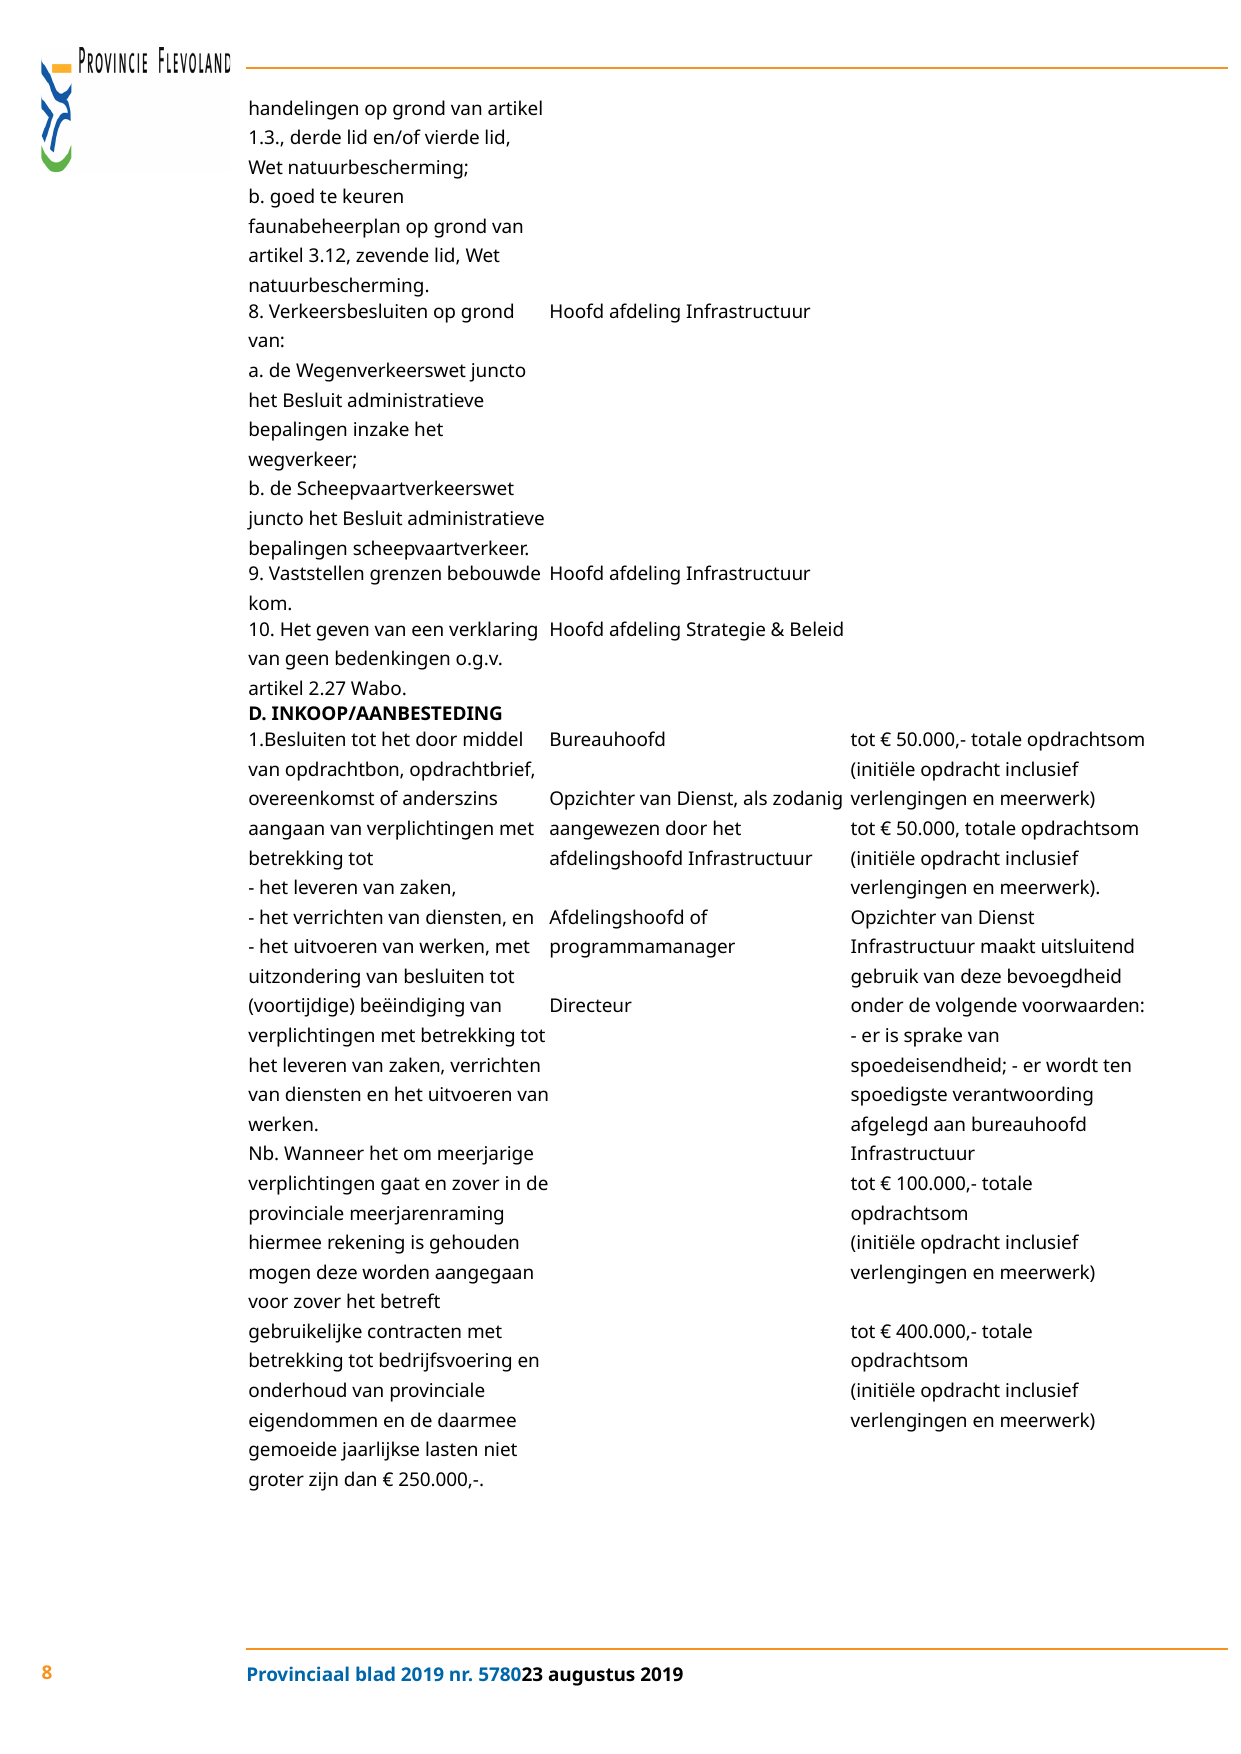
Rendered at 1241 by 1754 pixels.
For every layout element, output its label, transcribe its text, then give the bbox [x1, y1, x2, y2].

table_cell 9. Vaststellen grenzen bebouwde kom. [248, 560, 549, 616]
table_cell Bureauhoofd Opzichter van Dienst, als zodanig aangewezen door het afdelingshoofd Infrastructuur Afdelingshoofd of programmamanager Directeur [549, 726, 850, 1492]
table_cell Hoofd afdeling Infrastructuur [549, 298, 850, 560]
table_cell 8. Verkeersbesluiten op grond van: a. de Wegenverkeerswet juncto het Besluit administratieve bepalingen inzake het wegverkeer; b. de Scheepvaartverkeerswet juncto het Besluit administratieve bepalingen scheepvaartverkeer. [248, 298, 549, 560]
table_cell Hoofd afdeling Strategie & Beleid [549, 616, 850, 701]
table_cell 10. Het geven van een verklaring van geen bedenkingen o.g.v. artikel 2.27 Wabo. [248, 616, 549, 701]
table_cell tot € 50.000,- totale opdrachtsom (initiële opdracht inclusief verlengingen en meerwerk) tot € 50.000, totale opdrachtsom (initiële opdracht inclusief verlengingen en meerwerk). Opzichter van Dienst Infrastructuur maakt uitsluitend gebruik van deze bevoegdheid onder de volgende voorwaarden: - er is sprake van spoedeisendheid; - er wordt ten spoedigste verantwoording afgelegd aan bureauhoofd Infrastructuur tot € 100.000,- totale opdrachtsom (initiële opdracht inclusief verlengingen en meerwerk) tot € 400.000,- totale opdrachtsom (initiële opdracht inclusief verlengingen en meerwerk) [850, 726, 1152, 1492]
table_cell [850, 701, 1152, 726]
table_cell handelingen op grond van artikel 1.3., derde lid en/of vierde lid, Wet natuurbescherming; b. goed te keuren faunabeheerplan op grond van artikel 3.12, zevende lid, Wet natuurbescherming. [248, 95, 549, 298]
table_cell [549, 701, 850, 726]
table_cell [850, 298, 1152, 560]
table_cell 1.Besluiten tot het door middel van opdrachtbon, opdrachtbrief, overeenkomst of anderszins aangaan van verplichtingen met betrekking tot - het leveren van zaken, - het verrichten van diensten, en - het uitvoeren van werken, met uitzondering van besluiten tot (voortijdige) beëindiging van verplichtingen met betrekking tot het leveren van zaken, verrichten van diensten en het uitvoeren van werken. Nb. Wanneer het om meerjarige verplichtingen gaat en zover in de provinciale meerjarenraming hiermee rekening is gehouden mogen deze worden aangegaan voor zover het betreft gebruikelijke contracten met betrekking tot bedrijfsvoering en onderhoud van provinciale eigendommen en de daarmee gemoeide jaarlijkse lasten niet groter zijn dan € 250.000,-. [248, 726, 549, 1492]
table_cell [850, 616, 1152, 701]
table_cell D. INKOOP/AANBESTEDING [248, 701, 549, 726]
picture [41, 47, 231, 172]
table_cell [850, 95, 1152, 298]
table_cell [850, 560, 1152, 616]
table_cell [549, 95, 850, 298]
table_cell Hoofd afdeling Infrastructuur [549, 560, 850, 616]
